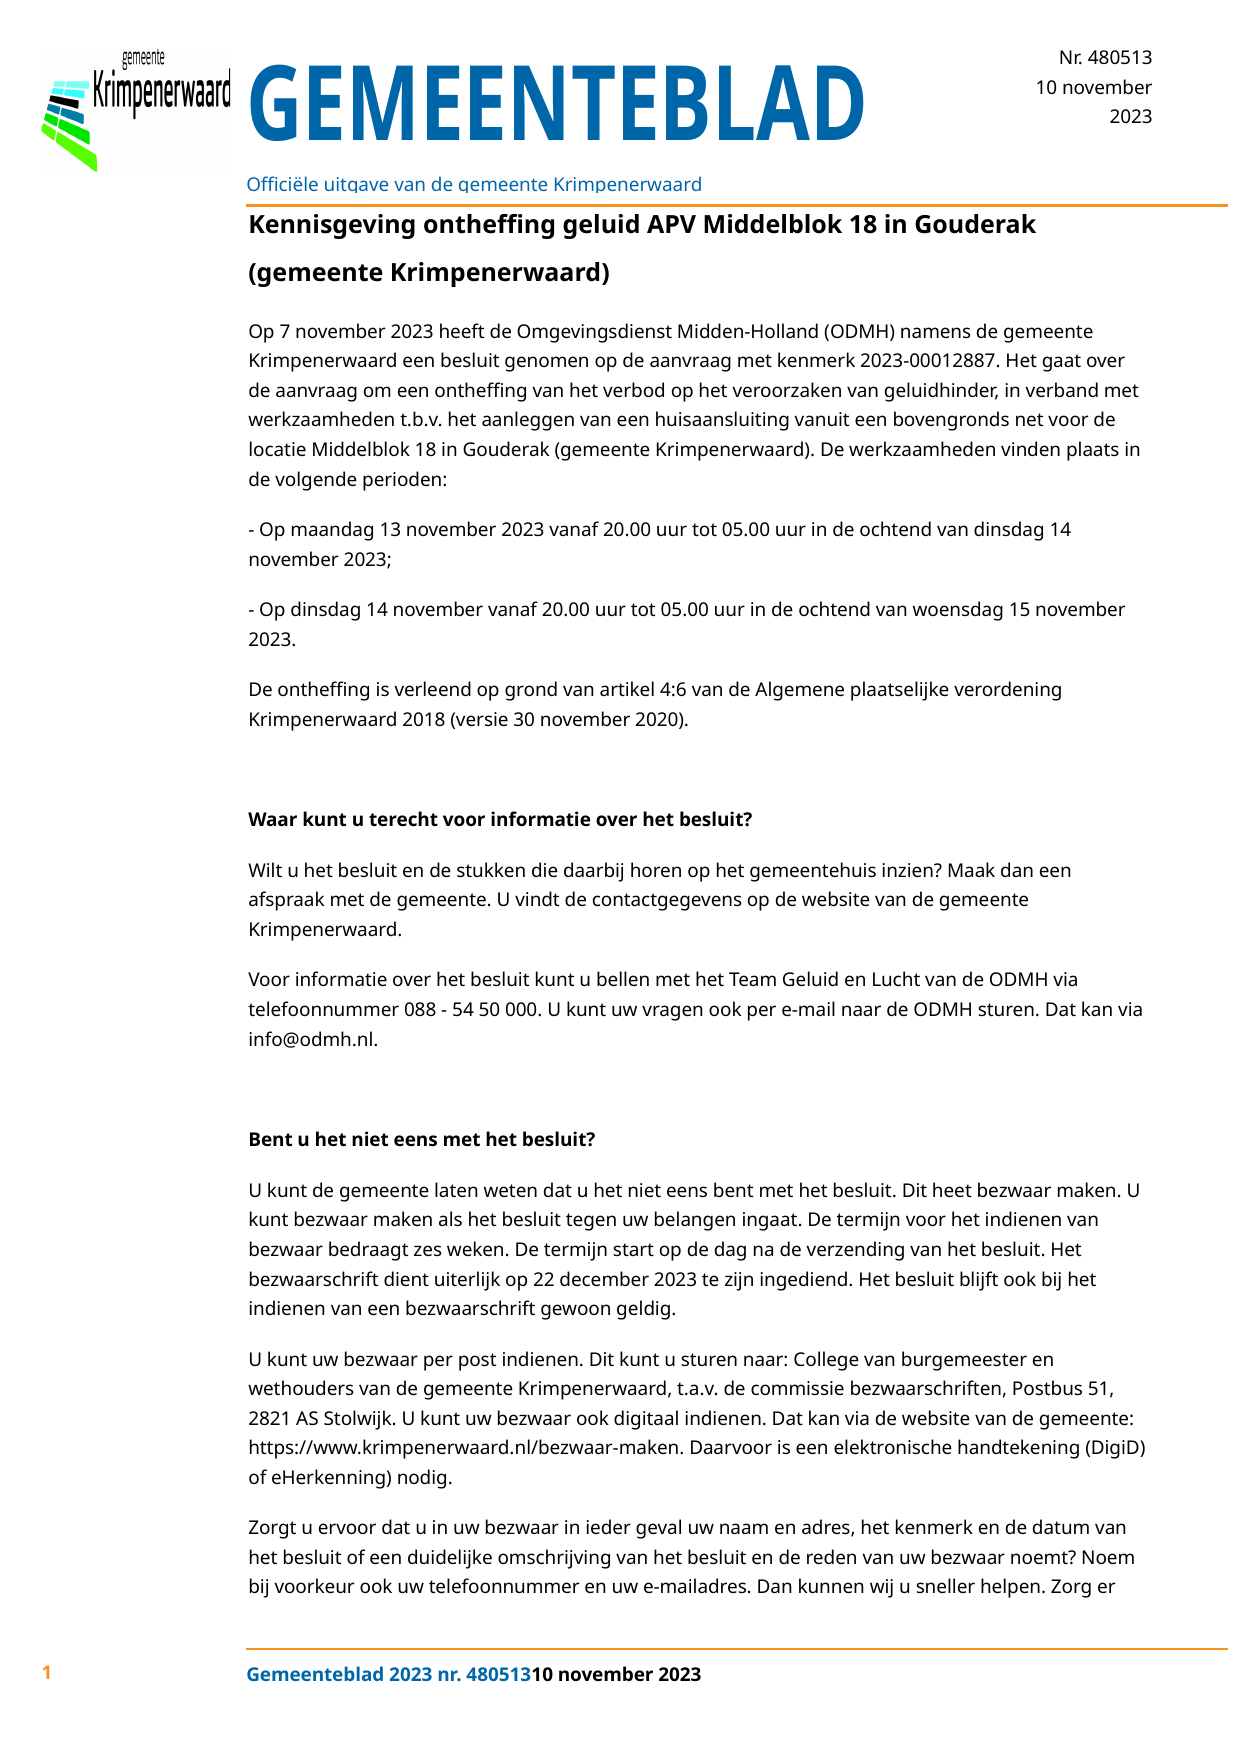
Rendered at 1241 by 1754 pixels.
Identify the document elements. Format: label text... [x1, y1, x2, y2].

text De ontheffing is verleend op grond van artikel 4:6 van de Algemene plaatselijke verordening Krimpenerwaard 2018 (versie 30 november 2020). [248, 676, 1152, 732]
text Kennisgeving ontheffing geluid APV Middelblok 18 in Gouderak (gemeente Krimpenerwaard) [248, 207, 1152, 288]
text - Op maandag 13 november 2023 vanaf 20.00 uur tot 05.00 uur in de ochtend van dinsdag 14 november 2023; [248, 516, 1152, 572]
text Bent u het niet eens met het besluit? [248, 1127, 1152, 1152]
text U kunt uw bezwaar per post indienen. Dit kunt u sturen naar: College van burgemeester en wethouders van de gemeente Krimpenerwaard, t.a.v. de commissie bezwaarschriften, Postbus 51, 2821 AS Stolwijk. U kunt uw bezwaar ook digitaal indienen. Dat kan via de website van de gemeente: https://www.krimpenerwaard.nl/bezwaar-maken. Daarvoor is een elektronische handtekening (DigiD) of eHerkenning) nodig. [248, 1346, 1152, 1490]
text Waar kunt u terecht voor informatie over het besluit? [248, 807, 1152, 832]
text U kunt de gemeente laten weten dat u het niet eens bent met het besluit. Dit heet bezwaar maken. U kunt bezwaar maken als het besluit tegen uw belangen ingaat. De termijn voor het indienen van bezwaar bedraagt zes weken. De termijn start op de dag na de verzending van het besluit. Het bezwaarschrift dient uiterlijk op 22 december 2023 te zijn ingediend. Het besluit blijft ook bij het indienen van een bezwaarschrift gewoon geldig. [248, 1177, 1152, 1321]
picture [41, 47, 231, 172]
text Voor informatie over het besluit kunt u bellen met het Team Geluid en Lucht van de ODMH via telefoonnummer 088 - 54 50 000. U kunt uw vragen ook per e-mail naar de ODMH sturen. Dat kan via info@odmh.nl. [248, 967, 1152, 1052]
text Zorgt u ervoor dat u in uw bezwaar in ieder geval uw naam en adres, het kenmerk en de datum van het besluit of een duidelijke omschrijving van het besluit en de reden van uw bezwaar noemt? Noem bij voorkeur ook uw telefoonnummer en uw e-mailadres. Dan kunnen wij u sneller helpen. Zorg er [248, 1514, 1152, 1599]
text Wilt u het besluit en de stukken die daarbij horen op het gemeentehuis inzien? Maak dan een afspraak met de gemeente. U vindt de contactgegevens op de website van de gemeente Krimpenerwaard. [248, 857, 1152, 942]
text - Op dinsdag 14 november vanaf 20.00 uur tot 05.00 uur in de ochtend van woensdag 15 november 2023. [248, 596, 1152, 652]
text Op 7 november 2023 heeft de Omgevingsdienst Midden-Holland (ODMH) namens de gemeente Krimpenerwaard een besluit genomen op de aanvraag met kenmerk 2023-00012887. Het gaat over de aanvraag om een ontheffing van het verbod op het veroorzaken van geluidhinder, in verband met werkzaamheden t.b.v. het aanleggen van een huisaansluiting vanuit een bovengronds net voor de locatie Middelblok 18 in Gouderak (gemeente Krimpenerwaard). De werkzaamheden vinden plaats in de volgende perioden: [248, 318, 1152, 492]
